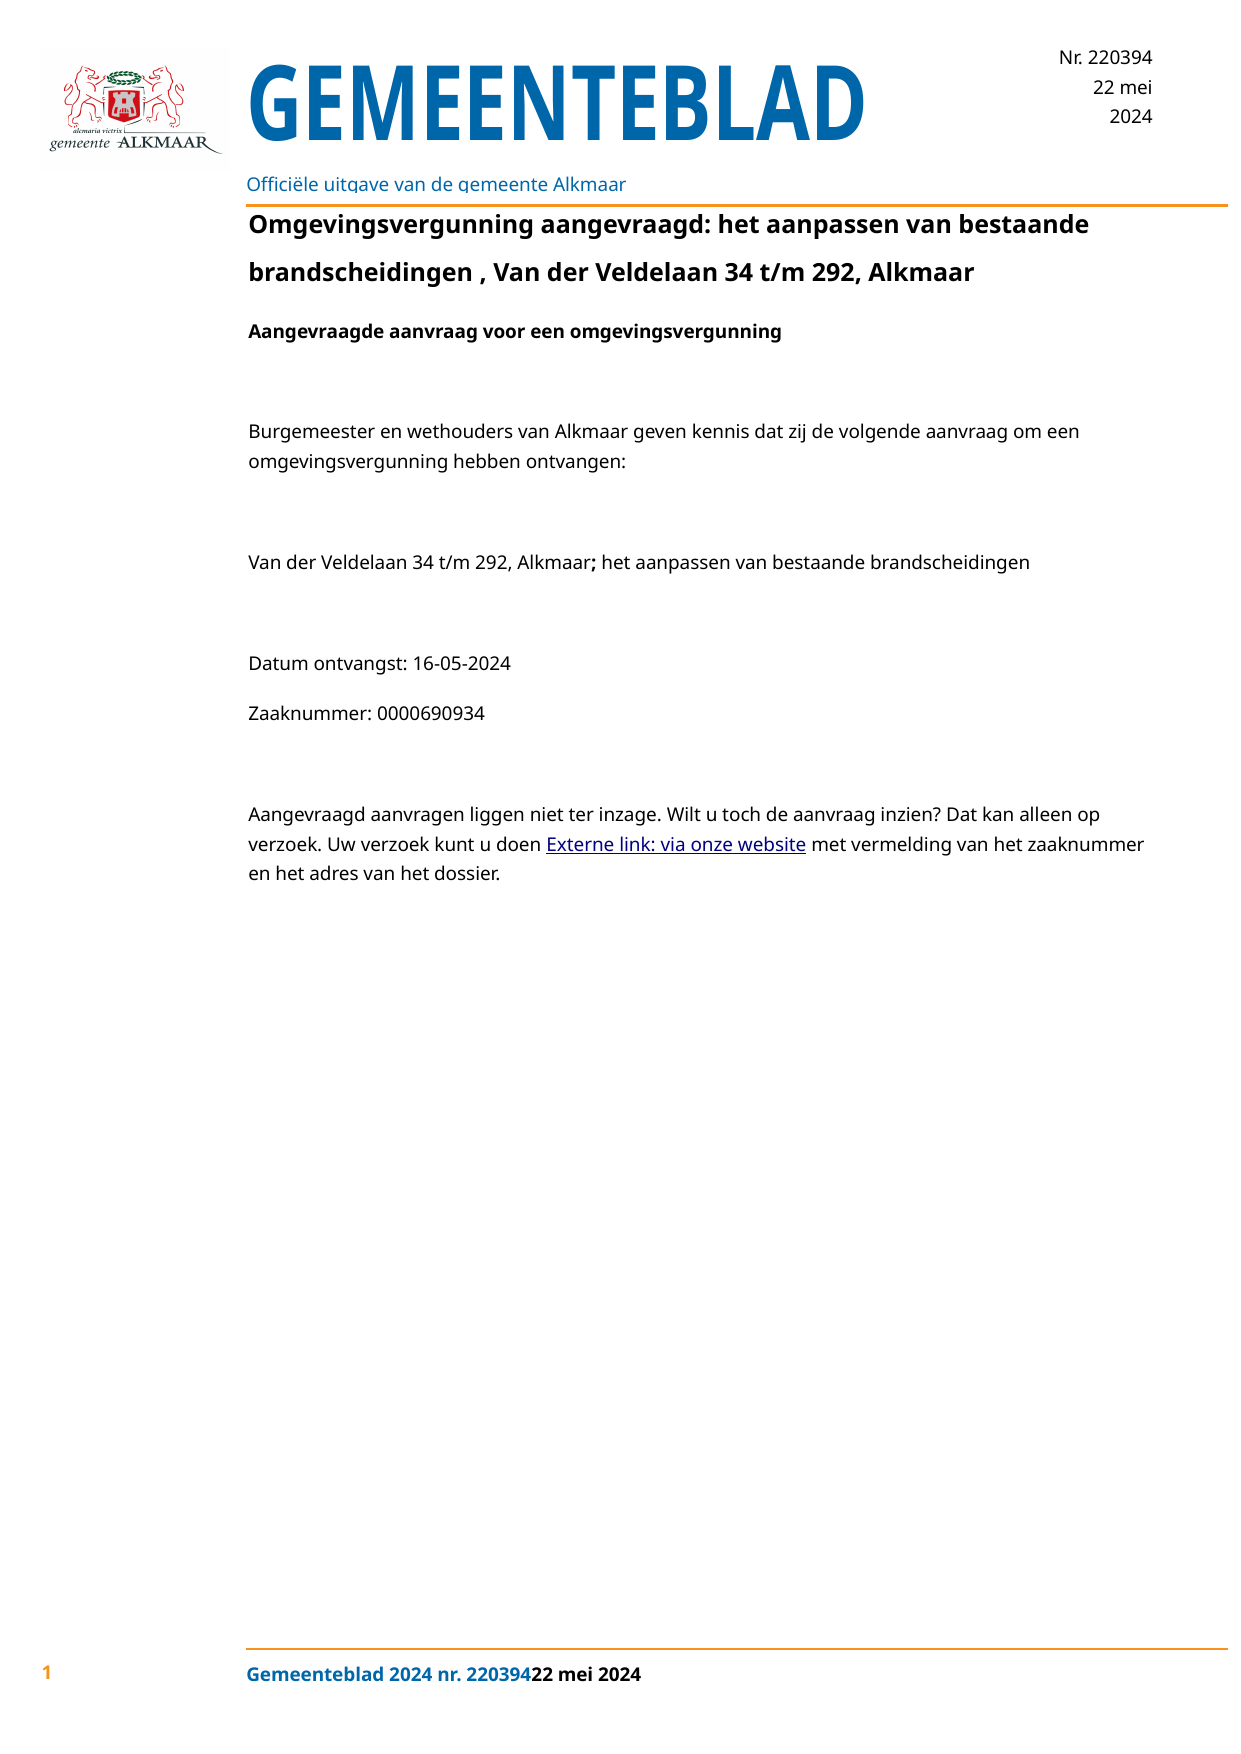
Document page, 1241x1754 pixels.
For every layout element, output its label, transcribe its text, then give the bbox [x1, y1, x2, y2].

picture [41, 47, 231, 172]
text Omgevingsvergunning aangevraagd: het aanpassen van bestaande brandscheidingen , Van der Veldelaan 34 t/m 292, Alkmaar [248, 207, 1152, 288]
text Zaaknummer: 0000690934 [248, 700, 1152, 726]
text Aangevraagd aanvragen liggen niet ter inzage. Wilt u toch de aanvraag inzien? Dat kan alleen op verzoek. Uw verzoek kunt u doen Externe link: via onze website met vermelding van het zaaknummer en het adres van het dossier. [248, 801, 1152, 886]
text Aangevraagde aanvraag voor een omgevingsvergunning [248, 318, 1152, 344]
text Burgemeester en wethouders van Alkmaar geven kennis dat zij de volgende aanvraag om een omgevingsvergunning hebben ontvangen: [248, 419, 1152, 474]
text Van der Veldelaan 34 t/m 292, Alkmaar; het aanpassen van bestaande brandscheidingen [248, 549, 1152, 575]
text Datum ontvangst: 16-05-2024 [248, 650, 1152, 676]
